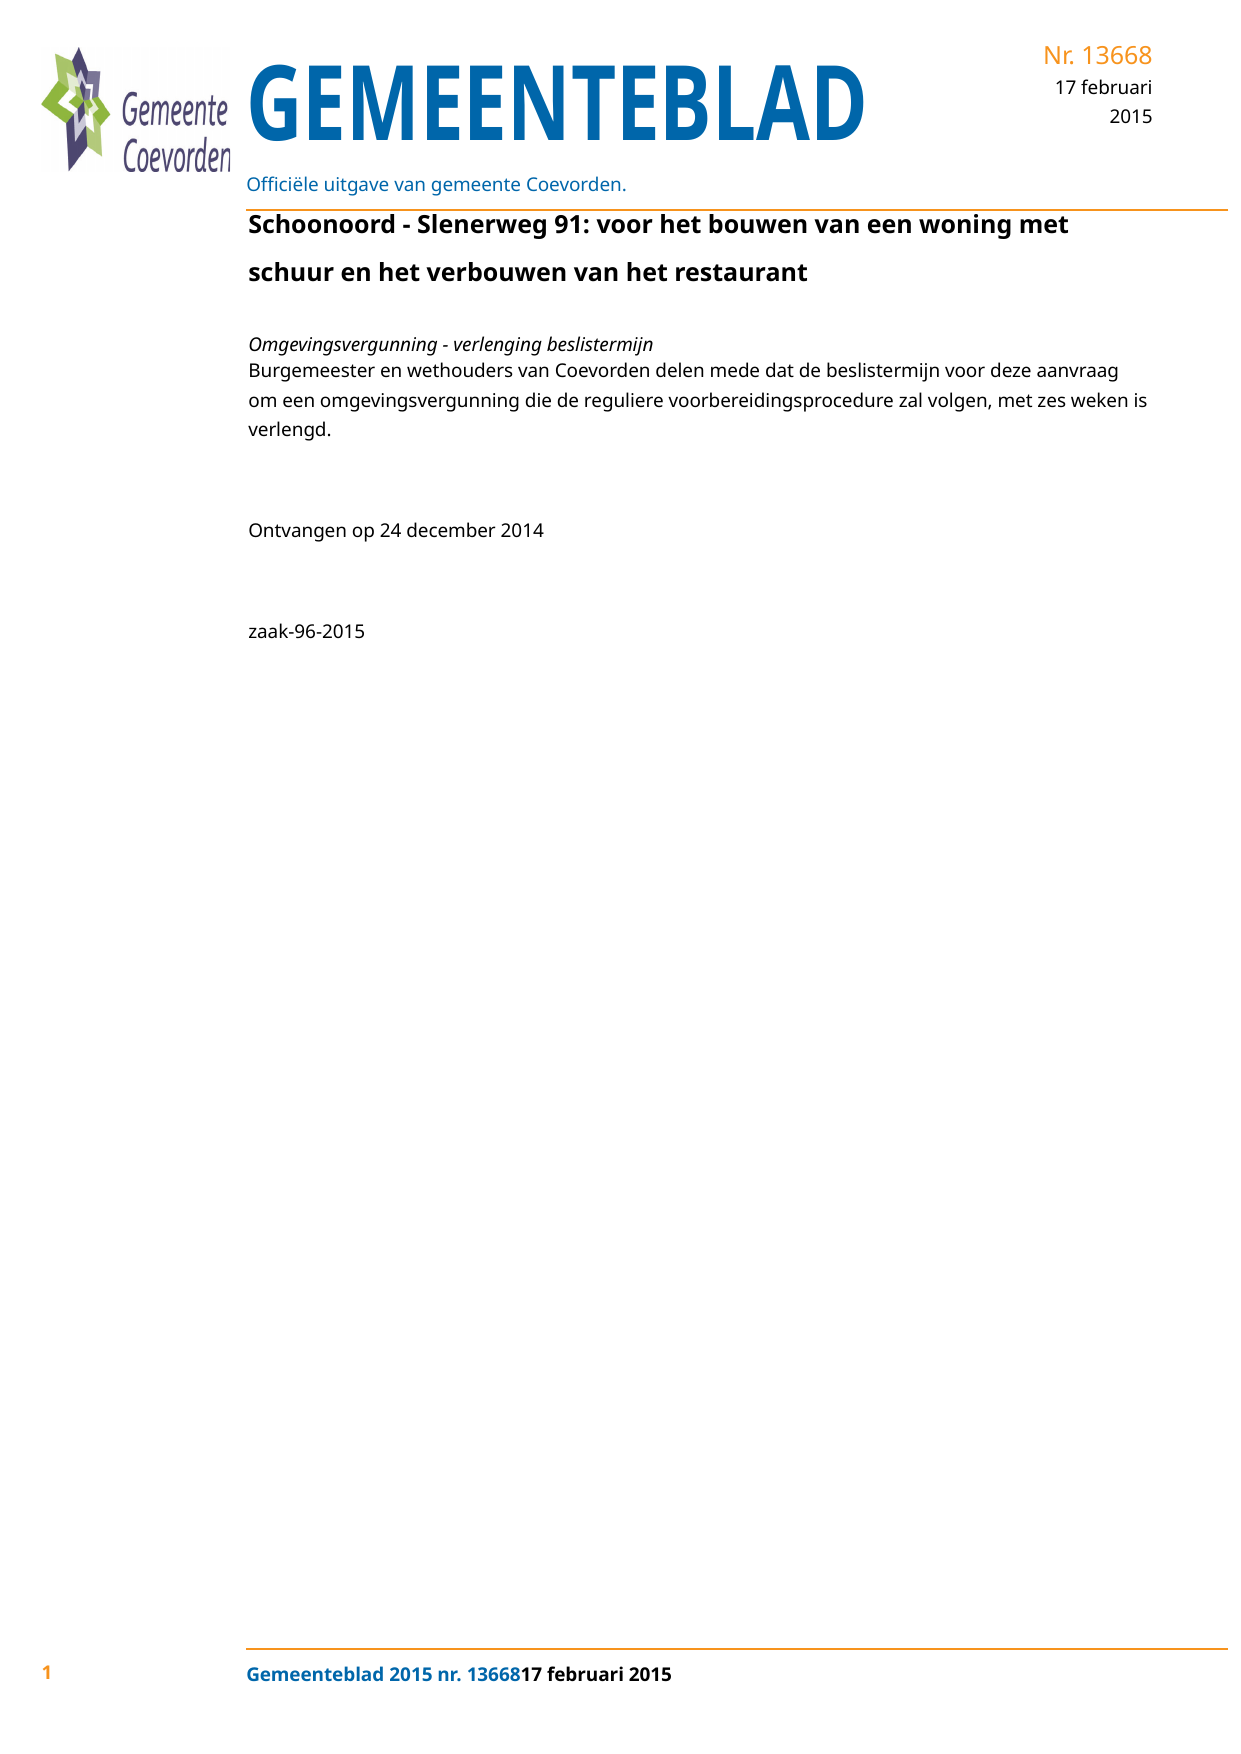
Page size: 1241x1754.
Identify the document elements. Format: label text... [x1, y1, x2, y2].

text Burgemeester en wethouders van Coevorden delen mede dat de beslistermijn voor deze aanvraag om een omgevingsvergunning die de reguliere voorbereidingsprocedure zal volgen, met zes weken is verlengd. [248, 357, 1152, 442]
text Ontvangen op 24 december 2014 [248, 517, 1152, 543]
text Omgevingsvergunning - verlenging beslistermijn [248, 331, 1152, 357]
text Schoonoord - Slenerweg 91: voor het bouwen van een woning met schuur en het verbouwen van het restaurant [248, 211, 1152, 288]
picture [41, 47, 231, 172]
text zaak-96-2015 [248, 618, 1152, 644]
